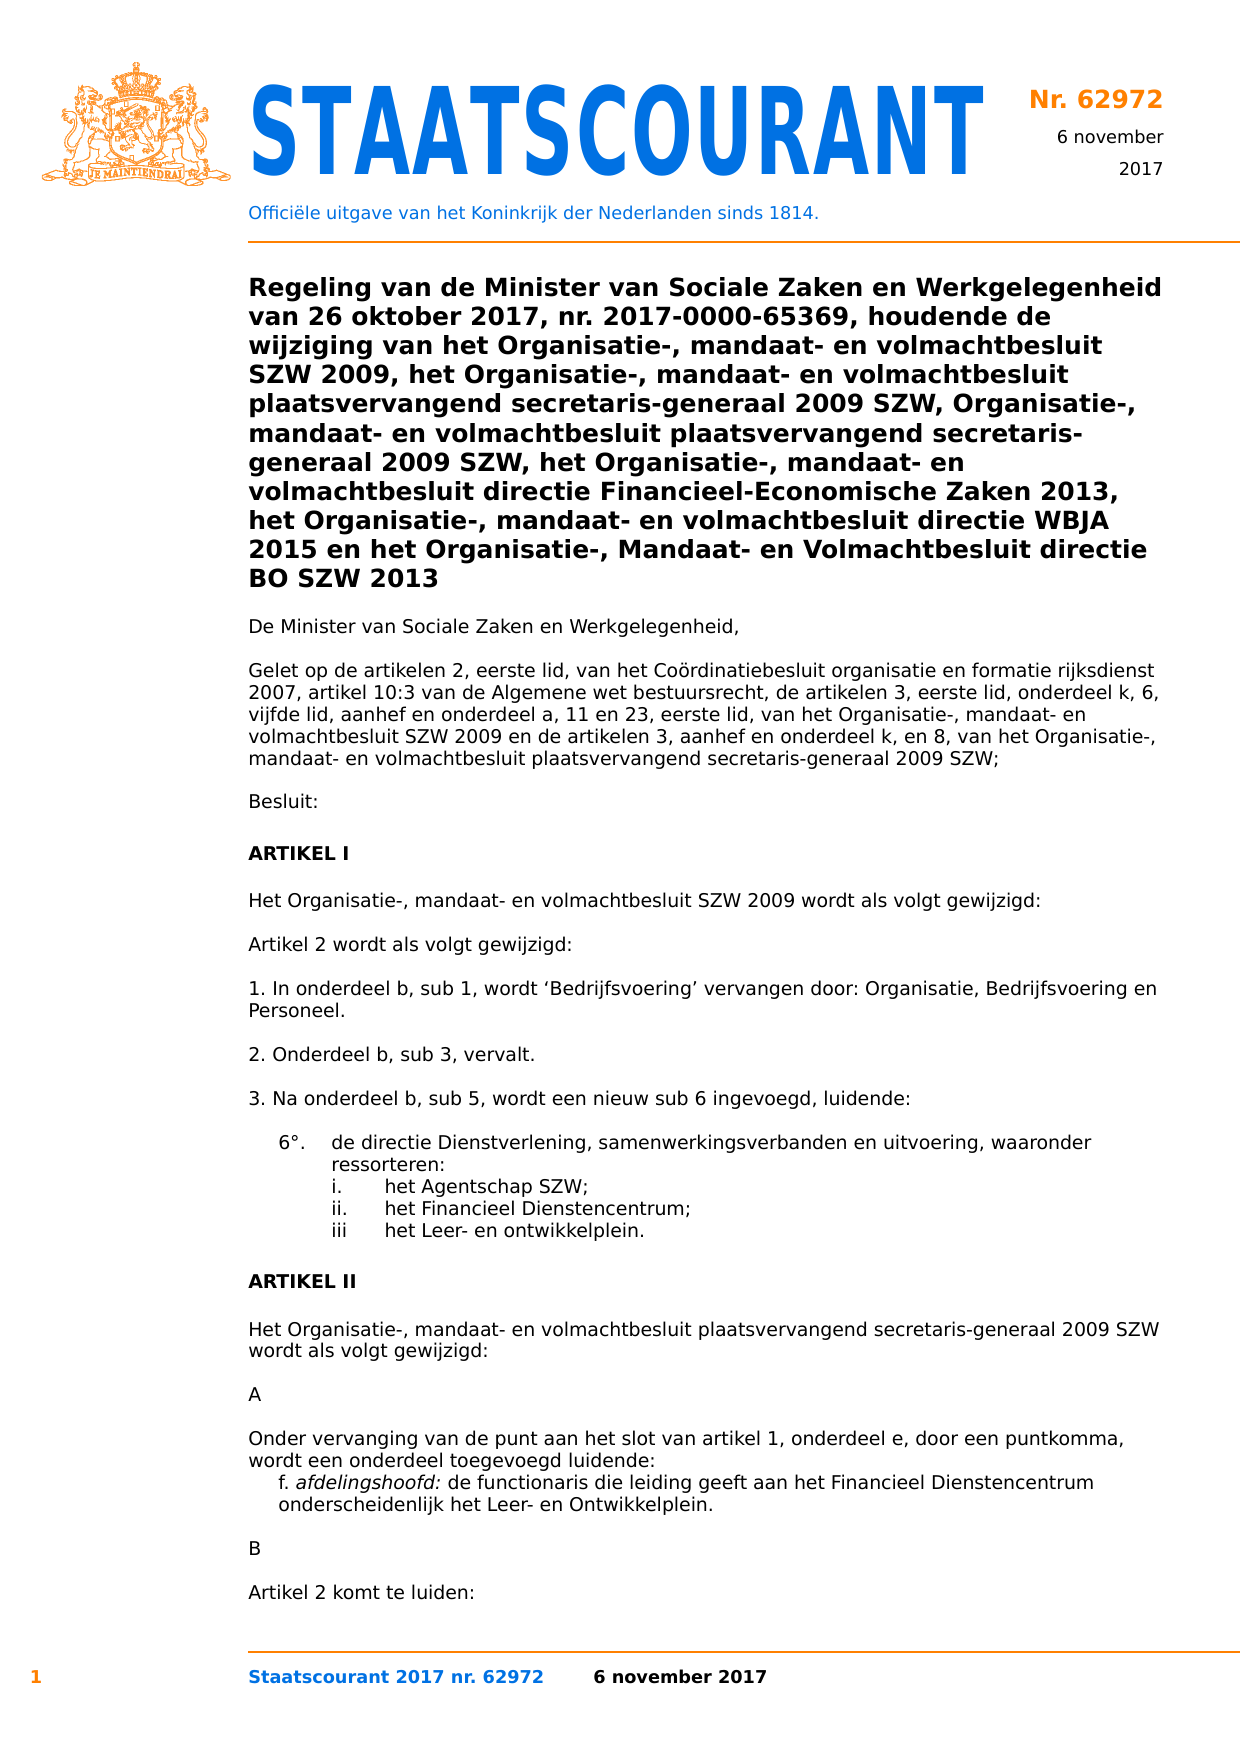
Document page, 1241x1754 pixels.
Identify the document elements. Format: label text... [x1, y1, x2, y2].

picture [41, 62, 231, 186]
subtitle ARTIKEL II [248, 1271, 1163, 1293]
text f. afdelingshoofd: de functionaris die leiding geeft aan het Financieel Dienstencentrum onderscheidenlijk het Leer- en Ontwikkelplein. [278, 1472, 1163, 1516]
text Besluit: [248, 791, 1163, 813]
table_cell 6 november [998, 121, 1240, 153]
text Het Organisatie-, mandaat- en volmachtbesluit SZW 2009 wordt als volgt gewijzigd: [248, 890, 1163, 912]
text ii. het Financieel Dienstencentrum; [331, 1197, 1163, 1219]
text 1. In onderdeel b, sub 1, wordt ‘Bedrijfsvoering’ vervangen door: Organisatie, Bedrijfsvoering en Personeel. [248, 978, 1163, 1022]
text Artikel 2 komt te luiden: [248, 1582, 1163, 1604]
text 2. Onderdeel b, sub 3, vervalt. [248, 1044, 1163, 1066]
text 3. Na onderdeel b, sub 5, wordt een nieuw sub 6 ingevoegd, luidende: [248, 1088, 1163, 1110]
table_cell 2017 [998, 153, 1240, 203]
text 6°. de directie Dienstverlening, samenwerkingsverbanden en uitvoering, waaronder ressorteren: [278, 1132, 1163, 1176]
text De Minister van Sociale Zaken en Werkgelegenheid, [248, 616, 1163, 638]
text Onder vervanging van de punt aan het slot van artikel 1, onderdeel e, door een puntkomma, wordt een onderdeel toegevoegd luidende: [248, 1428, 1163, 1472]
subtitle ARTIKEL I [248, 843, 1163, 865]
table_cell Officiële uitgave van het Koninkrijk der Nederlanden sinds 1814. [248, 203, 1240, 241]
table_header STAATSCOURANT [248, 62, 998, 203]
text B [248, 1538, 1163, 1560]
table_header Nr. 62972 [998, 62, 1240, 121]
subtitle Regeling van de Minister van Sociale Zaken en Werkgelegenheid van 26 oktober 2017, nr. 2017-0000-65369, houdende de wijziging van het Organisatie-, mandaat- en volmachtbesluit SZW 2009, het Organisatie-, mandaat- en volmachtbesluit plaatsvervangend secretaris-generaal 2009 SZW, Organisatie-, mandaat- en volmachtbesluit plaatsvervangend secretaris-generaal 2009 SZW, het Organisatie-, mandaat- en volmachtbesluit directie Financieel-Economische Zaken 2013, het Organisatie-, mandaat- en volmachtbesluit directie WBJA 2015 en het Organisatie-, Mandaat- en Volmachtbesluit directie BO SZW 2013 [248, 273, 1163, 594]
table_header [25, 62, 248, 241]
text iii het Leer- en ontwikkelplein. [331, 1219, 1163, 1241]
text Artikel 2 wordt als volgt gewijzigd: [248, 934, 1163, 956]
text Het Organisatie-, mandaat- en volmachtbesluit plaatsvervangend secretaris-generaal 2009 SZW wordt als volgt gewijzigd: [248, 1318, 1163, 1362]
text A [248, 1384, 1163, 1406]
text i. het Agentschap SZW; [331, 1176, 1163, 1197]
text Gelet op de artikelen 2, eerste lid, van het Coördinatiebesluit organisatie en formatie rijksdienst 2007, artikel 10:3 van de Algemene wet bestuursrecht, de artikelen 3, eerste lid, onderdeel k, 6, vijfde lid, aanhef en onderdeel a, 11 en 23, eerste lid, van het Organisatie-, mandaat- en volmachtbesluit SZW 2009 en de artikelen 3, aanhef en onderdeel k, en 8, van het Organisatie-, mandaat- en volmachtbesluit plaatsvervangend secretaris-generaal 2009 SZW; [248, 659, 1163, 769]
